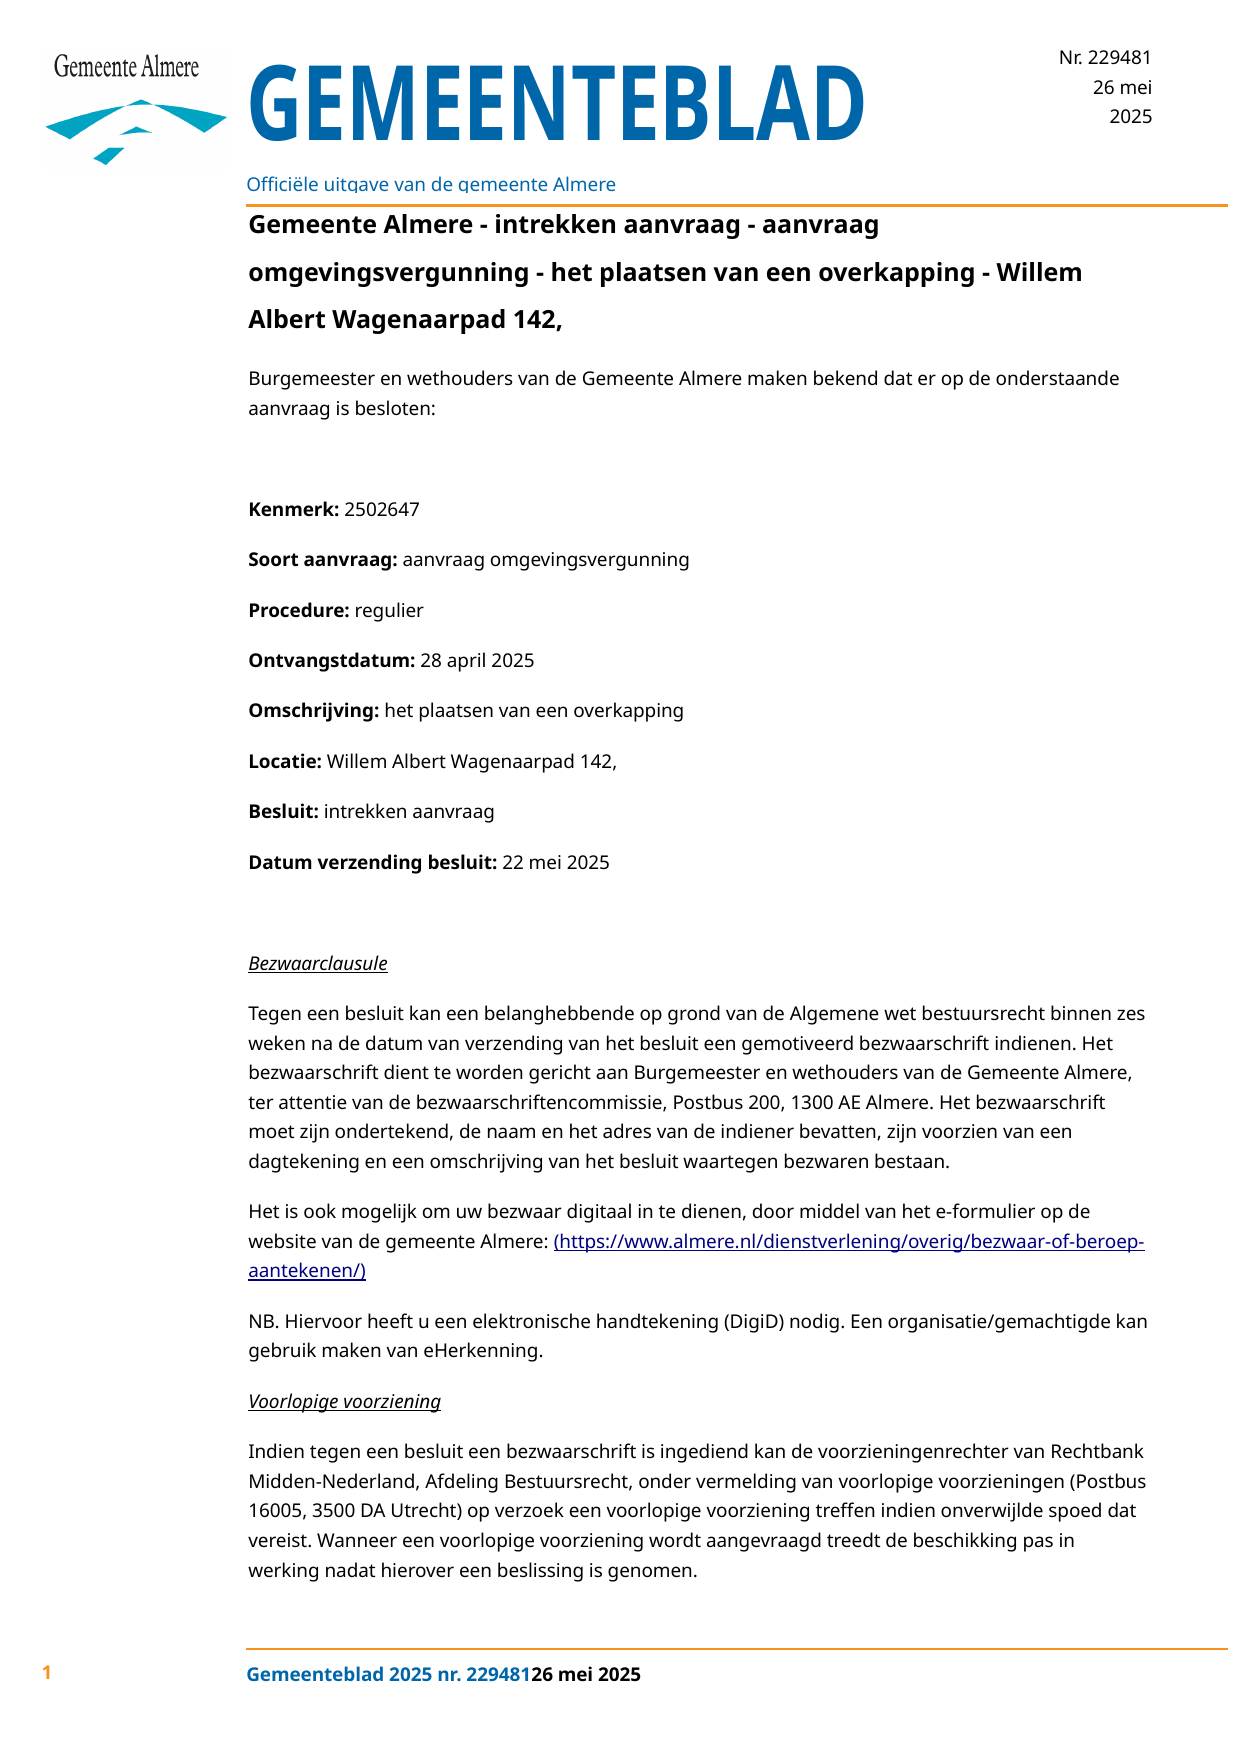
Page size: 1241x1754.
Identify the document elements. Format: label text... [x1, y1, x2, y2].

text Soort aanvraag: aanvraag omgevingsvergunning [248, 546, 1152, 572]
text Het is ook mogelijk om uw bezwaar digitaal in te dienen, door middel van het e-formulier op de website van de gemeente Almere: (https://www.almere.nl/dienstverlening/overig/bezwaar-of-beroep-aantekenen/) [248, 1198, 1152, 1283]
text Gemeente Almere - intrekken aanvraag - aanvraag omgevingsvergunning - het plaatsen van een overkapping - Willem Albert Wagenaarpad 142, [248, 207, 1152, 336]
text Omschrijving: het plaatsen van een overkapping [248, 698, 1152, 723]
text Kenmerk: 2502647 [248, 496, 1152, 522]
text Tegen een besluit kan een belanghebbende op grond van de Algemene wet bestuursrecht binnen zes weken na de datum van verzending van het besluit een gemotiveerd bezwaarschrift indienen. Het bezwaarschrift dient te worden gericht aan Burgemeester en wethouders van de Gemeente Almere, ter attentie van de bezwaarschriftencommissie, Postbus 200, 1300 AE Almere. Het bezwaarschrift moet zijn ondertekend, de naam en het adres van de indiener bevatten, zijn voorzien van een dagtekening en een omschrijving van het besluit waartegen bezwaren bestaan. [248, 1000, 1152, 1174]
text Ontvangstdatum: 28 april 2025 [248, 647, 1152, 673]
text Indien tegen een besluit een bezwaarschrift is ingediend kan de voorzieningenrechter van Rechtbank Midden-Nederland, Afdeling Bestuursrecht, onder vermelding van voorlopige voorzieningen (Postbus 16005, 3500 DA Utrecht) op verzoek een voorlopige voorziening treffen indien onverwijlde spoed dat vereist. Wanneer een voorlopige voorziening wordt aangevraagd treedt de beschikking pas in werking nadat hierover een beslissing is genomen. [248, 1438, 1152, 1582]
text Voorlopige voorziening [248, 1388, 1152, 1414]
text Locatie: Willem Albert Wagenaarpad 142, [248, 748, 1152, 774]
text Besluit: intrekken aanvraag [248, 798, 1152, 824]
picture [41, 47, 231, 172]
text Bezwaarclausule [248, 950, 1152, 975]
text Datum verzending besluit: 22 mei 2025 [248, 849, 1152, 874]
text NB. Hiervoor heeft u een elektronische handtekening (DigiD) nodig. Een organisatie/gemachtigde kan gebruik maken van eHerkenning. [248, 1308, 1152, 1363]
text Procedure: regulier [248, 597, 1152, 622]
text Burgemeester en wethouders van de Gemeente Almere maken bekend dat er op de onderstaande aanvraag is besloten: [248, 366, 1152, 421]
